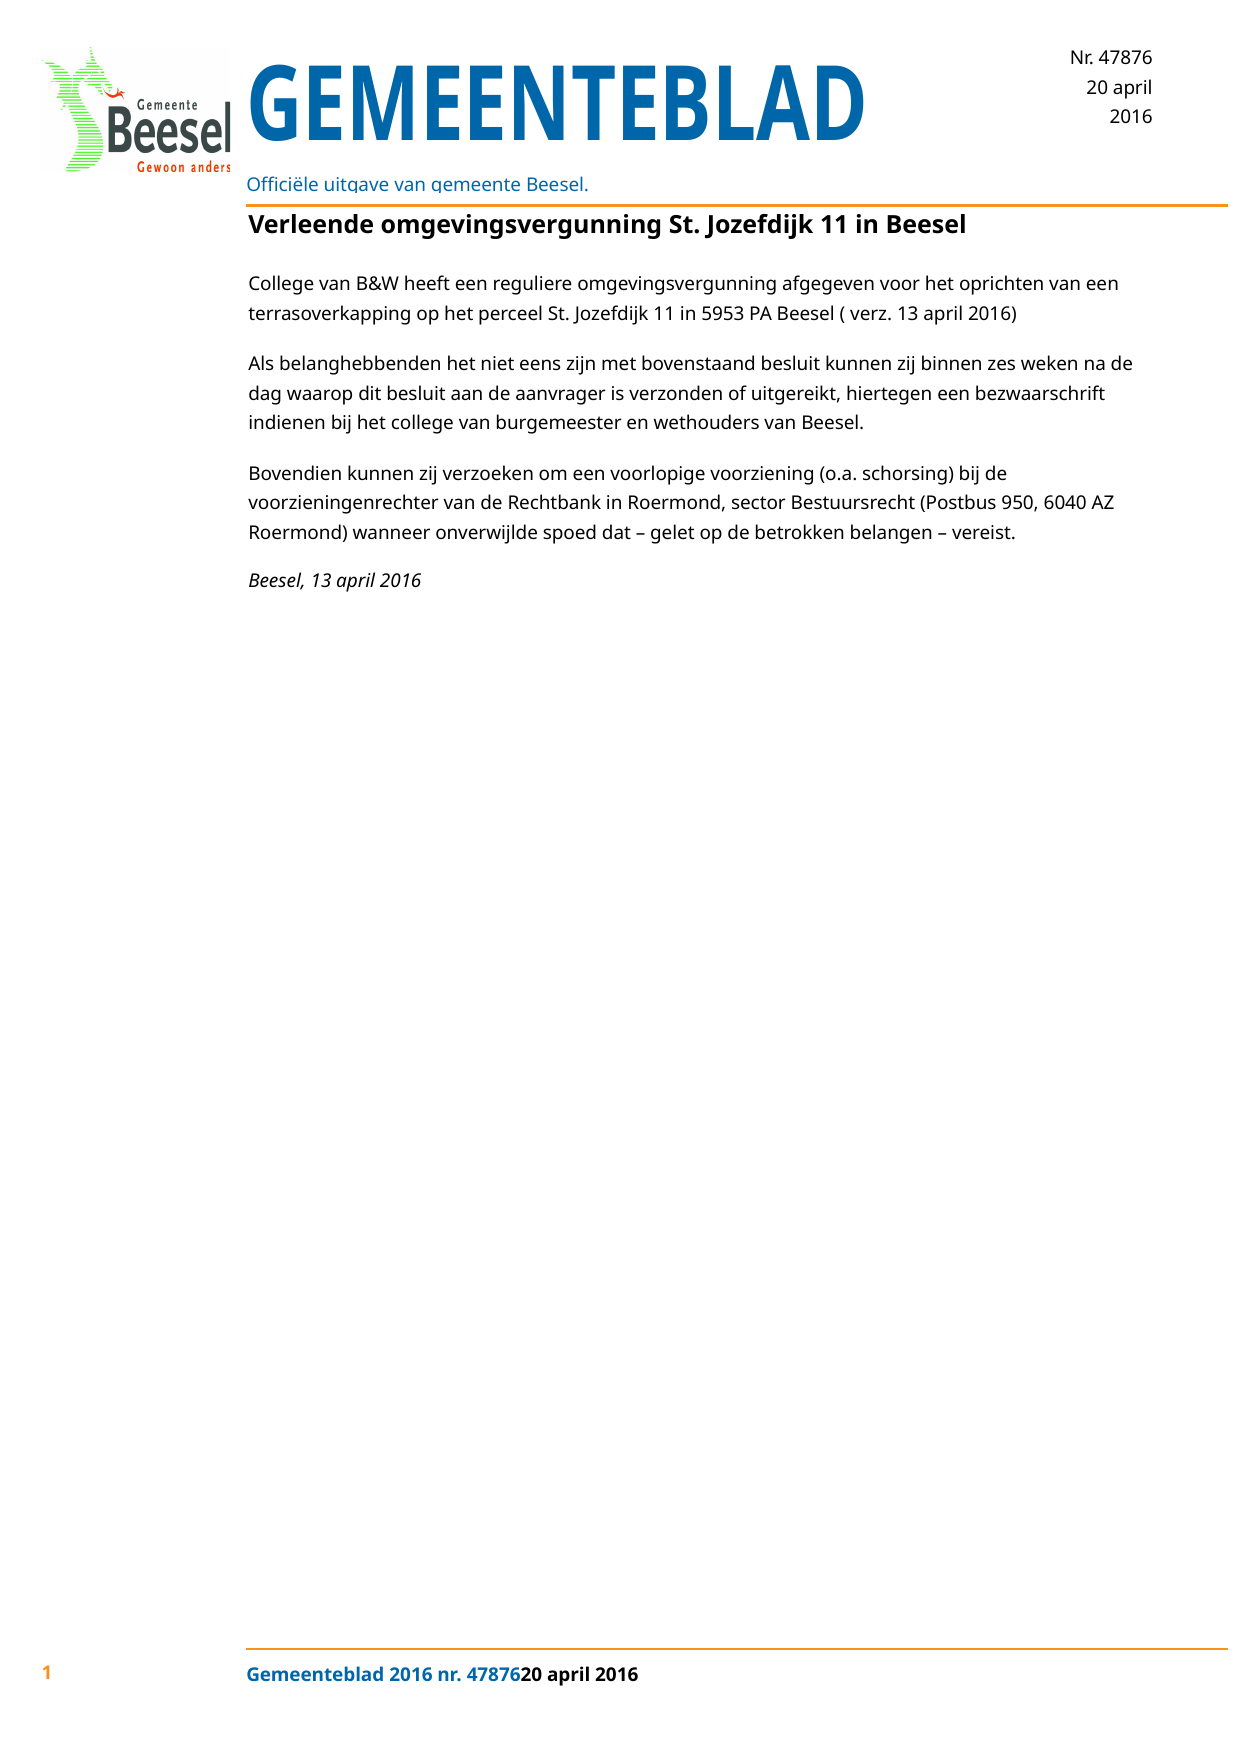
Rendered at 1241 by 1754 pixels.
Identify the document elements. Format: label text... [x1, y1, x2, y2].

text Als belanghebbenden het niet eens zijn met bovenstaand besluit kunnen zij binnen zes weken na de dag waarop dit besluit aan de aanvrager is verzonden of uitgereikt, hiertegen een bezwaarschrift indienen bij het college van burgemeester en wethouders van Beesel. [248, 350, 1152, 435]
text Beesel, 13 april 2016 [248, 567, 1152, 593]
picture [41, 47, 231, 172]
text Verleende omgevingsvergunning St. Jozefdijk 11 in Beesel [248, 207, 1152, 241]
text College van B&W heeft een reguliere omgevingsvergunning afgegeven voor het oprichten van een terrasoverkapping op het perceel St. Jozefdijk 11 in 5953 PA Beesel ( verz. 13 april 2016) [248, 270, 1152, 326]
text Bovendien kunnen zij verzoeken om een voorlopige voorziening (o.a. schorsing) bij de voorzieningenrechter van de Rechtbank in Roermond, sector Bestuursrecht (Postbus 950, 6040 AZ Roermond) wanneer onverwijlde spoed dat – gelet op de betrokken belangen – vereist. [248, 460, 1152, 545]
